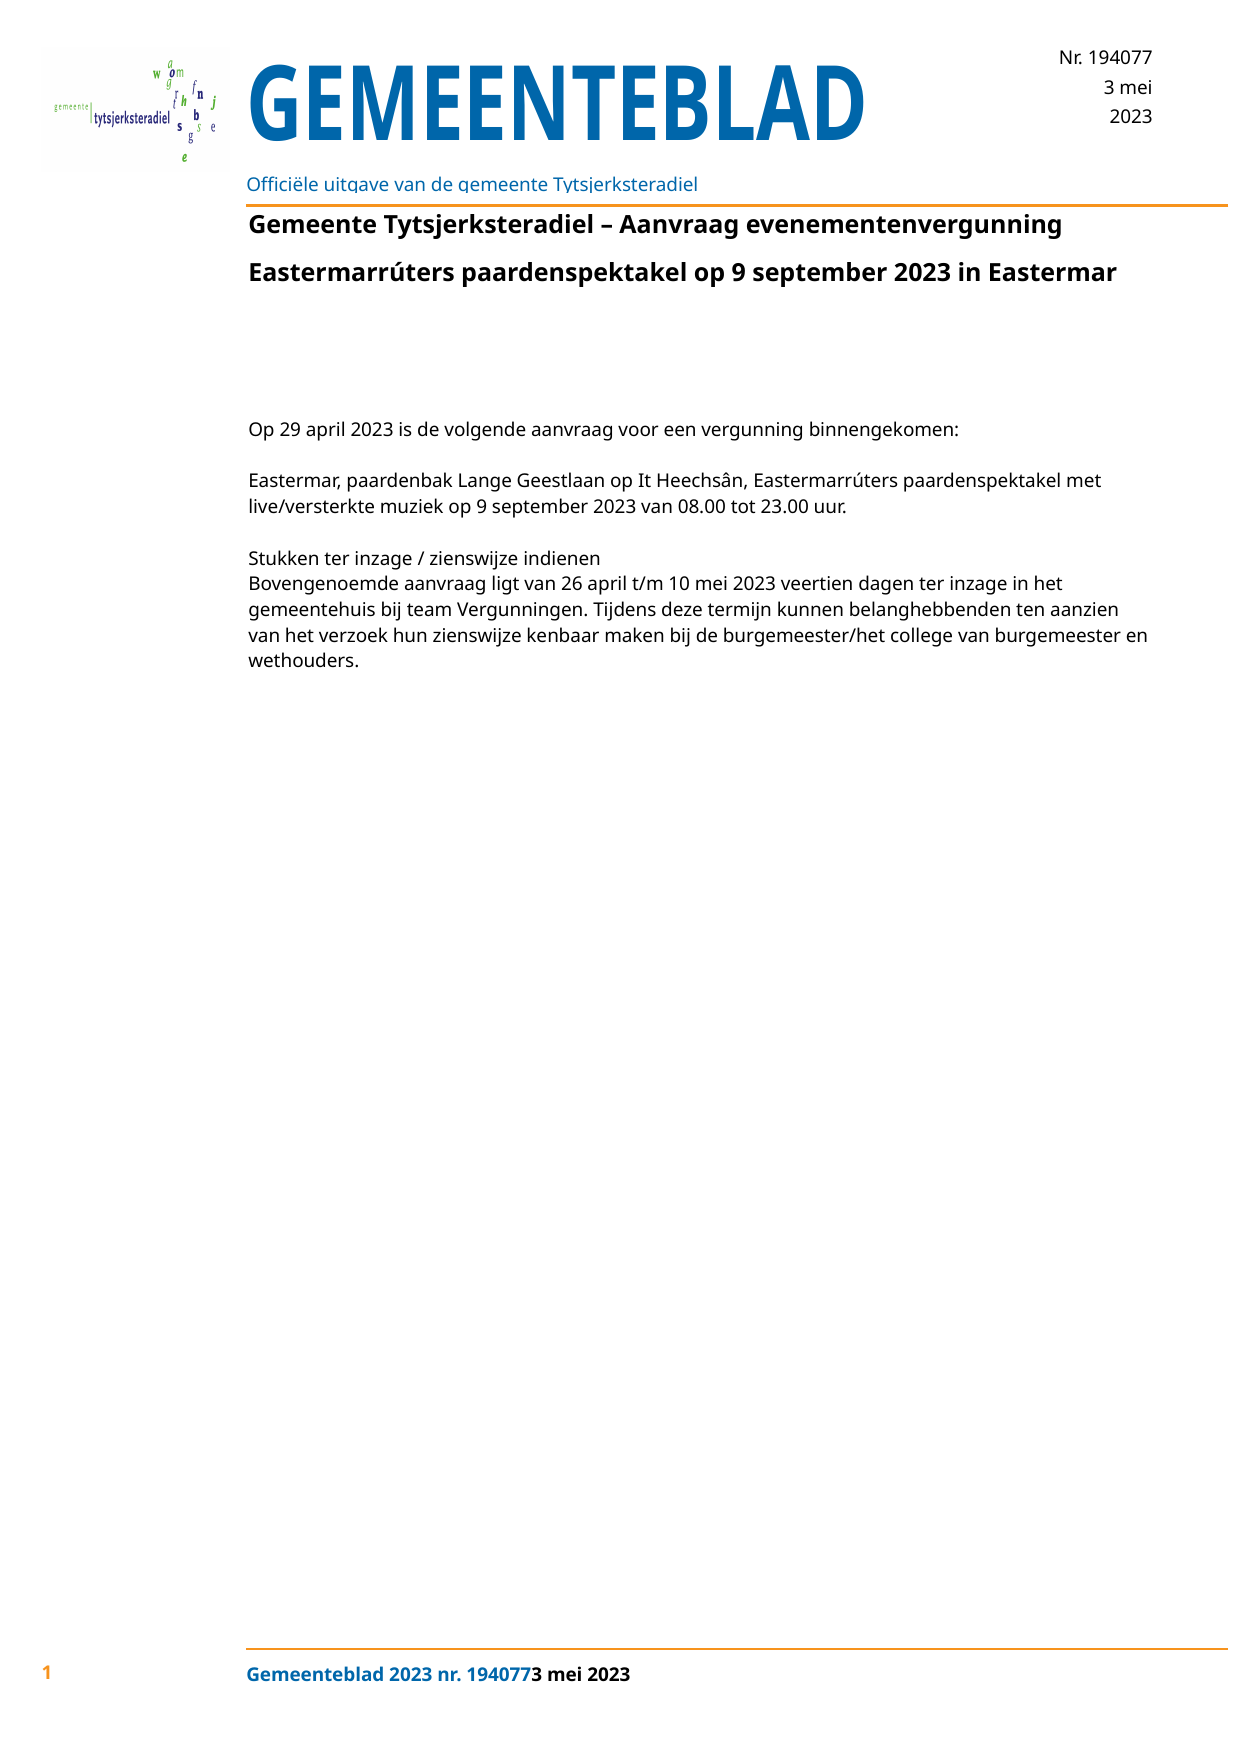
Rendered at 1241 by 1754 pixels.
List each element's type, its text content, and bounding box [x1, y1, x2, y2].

text Stukken ter inzage / zienswijze indienen [248, 545, 1152, 571]
picture [41, 47, 231, 172]
text Eastermar, paardenbak Lange Geestlaan op It Heechsân, Eastermarrúters paardenspektakel met live/versterkte muziek op 9 september 2023 van 08.00 tot 23.00 uur. [248, 468, 1152, 519]
text Bovengenoemde aanvraag ligt van 26 april t/m 10 mei 2023 veertien dagen ter inzage in het gemeentehuis bij team Vergunningen. Tijdens deze termijn kunnen belanghebbenden ten aanzien van het verzoek hun zienswijze kenbaar maken bij de burgemeester/het college van burgemeester en wethouders. [248, 571, 1152, 673]
text Gemeente Tytsjerksteradiel – Aanvraag evenementenvergunning Eastermarrúters paardenspektakel op 9 september 2023 in Eastermar [248, 207, 1152, 288]
text Op 29 april 2023 is de volgende aanvraag voor een vergunning binnengekomen: [248, 416, 1152, 442]
